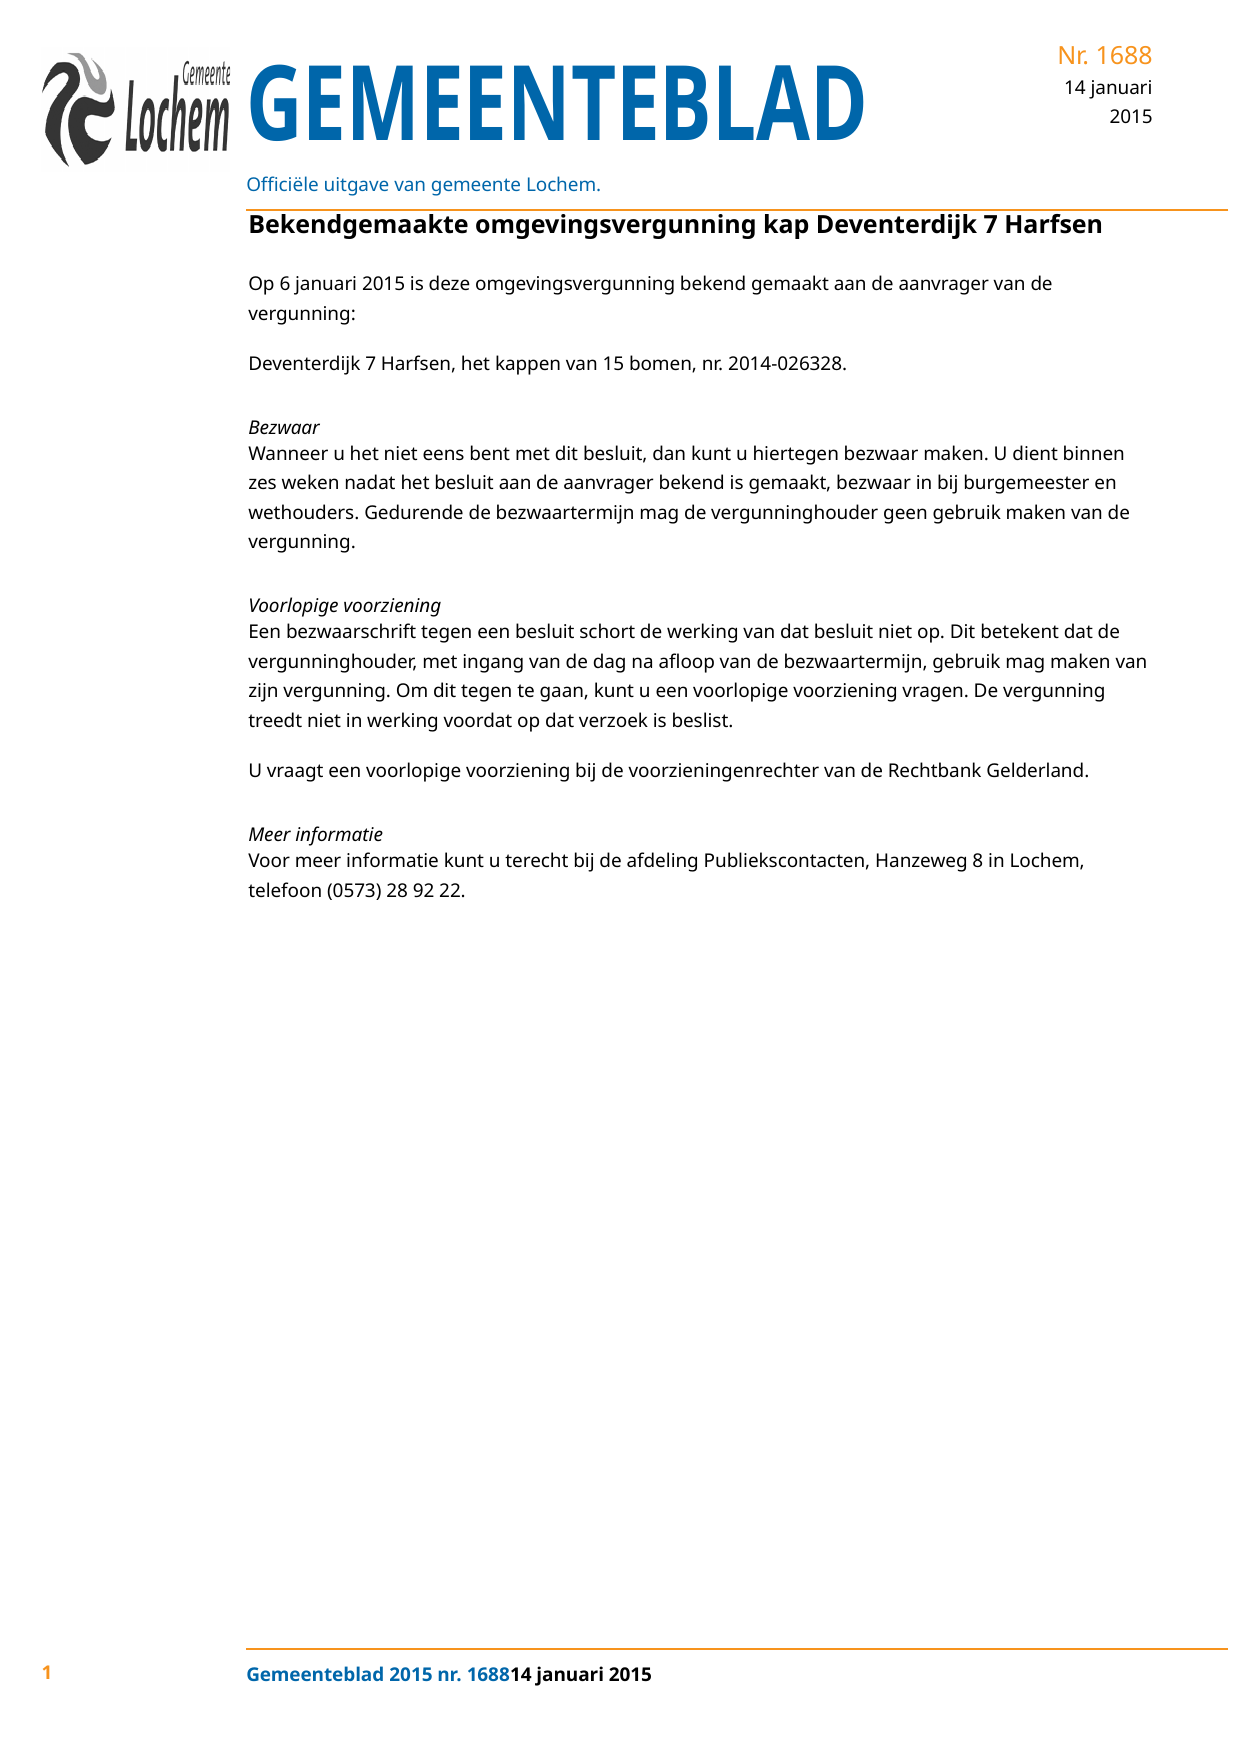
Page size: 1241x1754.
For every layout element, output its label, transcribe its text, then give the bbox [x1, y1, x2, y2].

text U vraagt een voorlopige voorziening bij de voorzieningenrechter van de Rechtbank Gelderland. [248, 758, 1152, 783]
text Meer informatie [248, 822, 1152, 847]
picture [41, 47, 231, 172]
text Voor meer informatie kunt u terecht bij de afdeling Publiekscontacten, Hanzeweg 8 in Lochem, telefoon (0573) 28 92 22. [248, 847, 1152, 903]
text Op 6 januari 2015 is deze omgevingsvergunning bekend gemaakt aan de aanvrager van de vergunning: [248, 270, 1152, 326]
text Bezwaar [248, 414, 1152, 440]
text Voorlopige voorziening [248, 593, 1152, 618]
text Wanneer u het niet eens bent met dit besluit, dan kunt u hiertegen bezwaar maken. U dient binnen zes weken nadat het besluit aan de aanvrager bekend is gemaakt, bezwaar in bij burgemeester en wethouders. Gedurende de bezwaartermijn mag de vergunninghouder geen gebruik maken van de vergunning. [248, 440, 1152, 554]
text Deventerdijk 7 Harfsen, het kappen van 15 bomen, nr. 2014-026328. [248, 350, 1152, 376]
text Een bezwaarschrift tegen een besluit schort de werking van dat besluit niet op. Dit betekent dat de vergunninghouder, met ingang van de dag na afloop van de bezwaartermijn, gebruik mag maken van zijn vergunning. Om dit tegen te gaan, kunt u een voorlopige voorziening vragen. De vergunning treedt niet in werking voordat op dat verzoek is beslist. [248, 618, 1152, 733]
text Bekendgemaakte omgevingsvergunning kap Deventerdijk 7 Harfsen [248, 211, 1152, 241]
